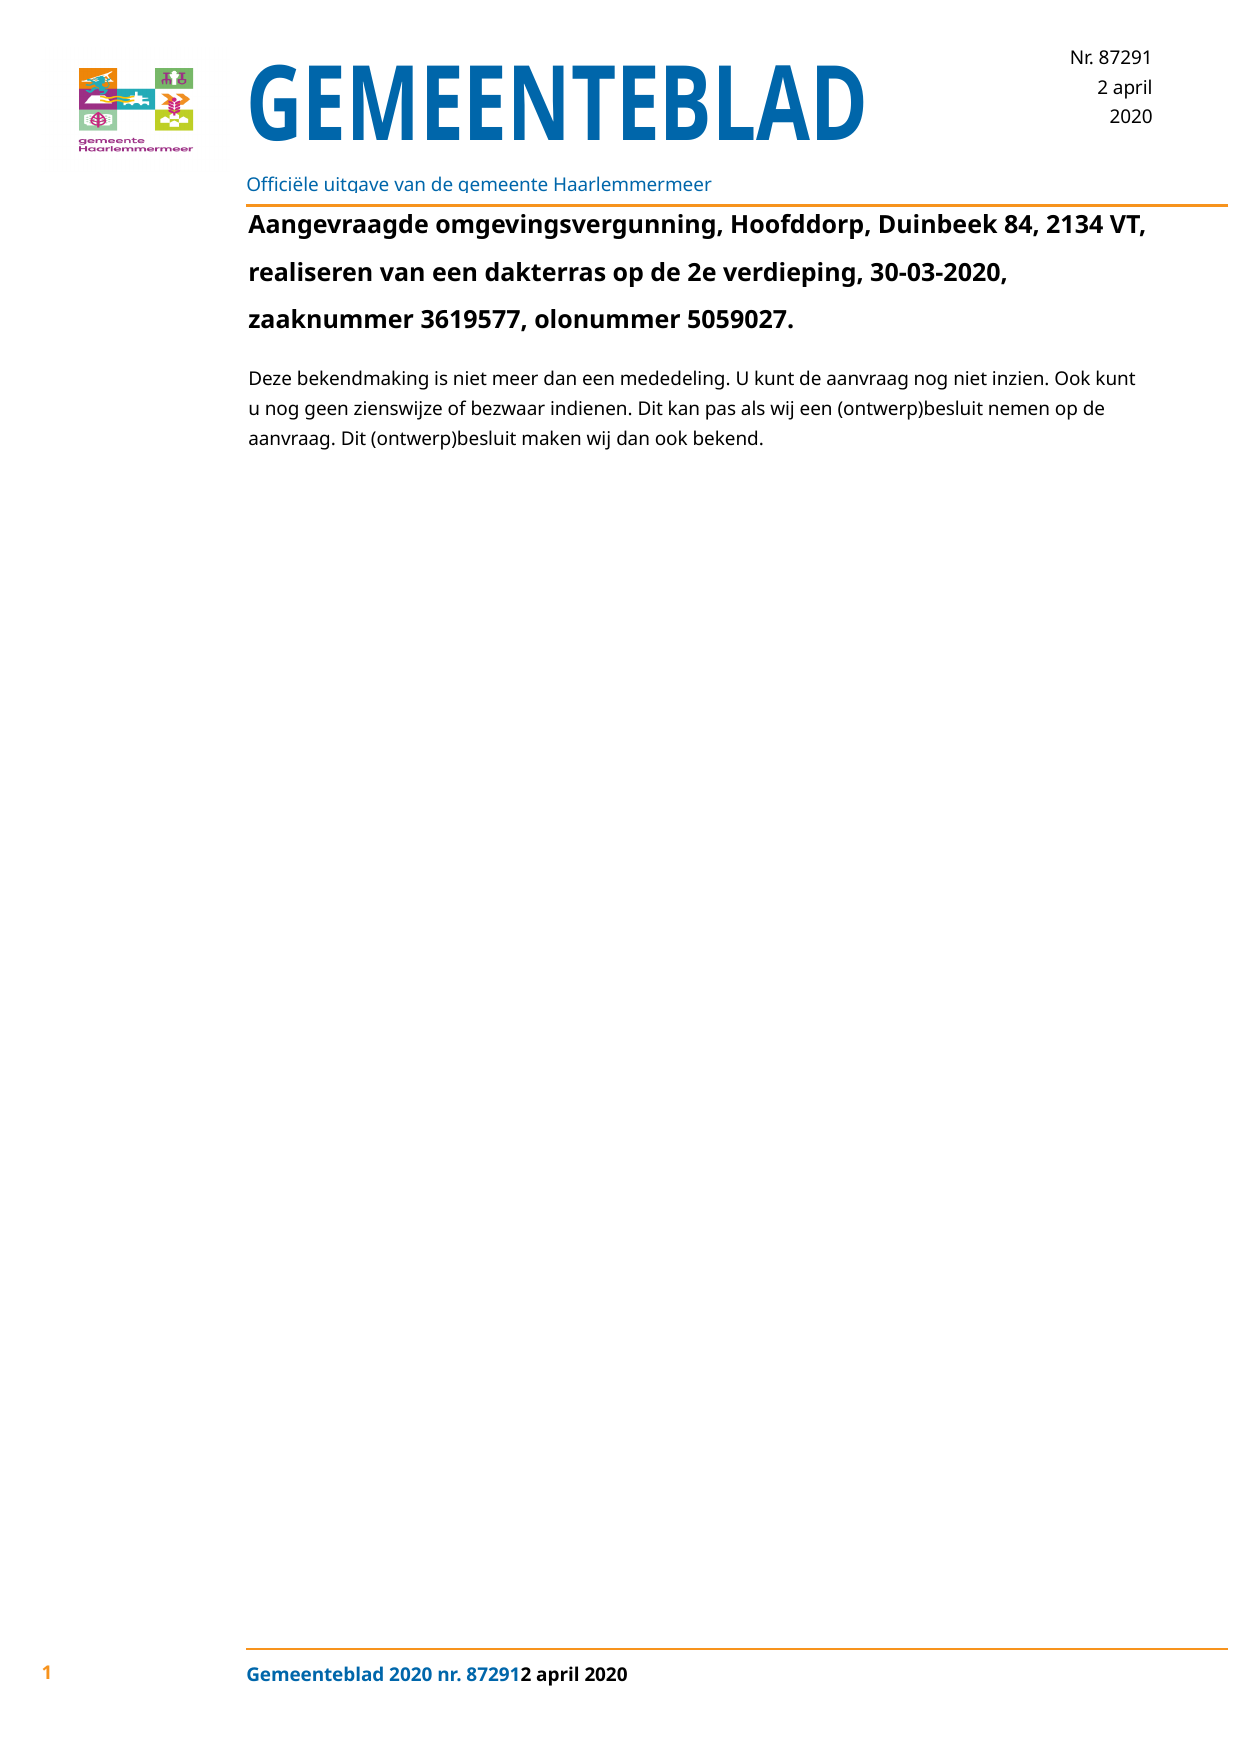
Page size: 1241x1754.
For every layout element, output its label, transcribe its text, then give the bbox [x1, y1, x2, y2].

text Deze bekendmaking is niet meer dan een mededeling. U kunt de aanvraag nog niet inzien. Ook kunt u nog geen zienswijze of bezwaar indienen. Dit kan pas als wij een (ontwerp)besluit nemen op de aanvraag. Dit (ontwerp)besluit maken wij dan ook bekend. [248, 366, 1152, 450]
picture [41, 47, 231, 172]
text Aangevraagde omgevingsvergunning, Hoofddorp, Duinbeek 84, 2134 VT, realiseren van een dakterras op de 2e verdieping, 30-03-2020, zaaknummer 3619577, olonummer 5059027. [248, 207, 1152, 336]
